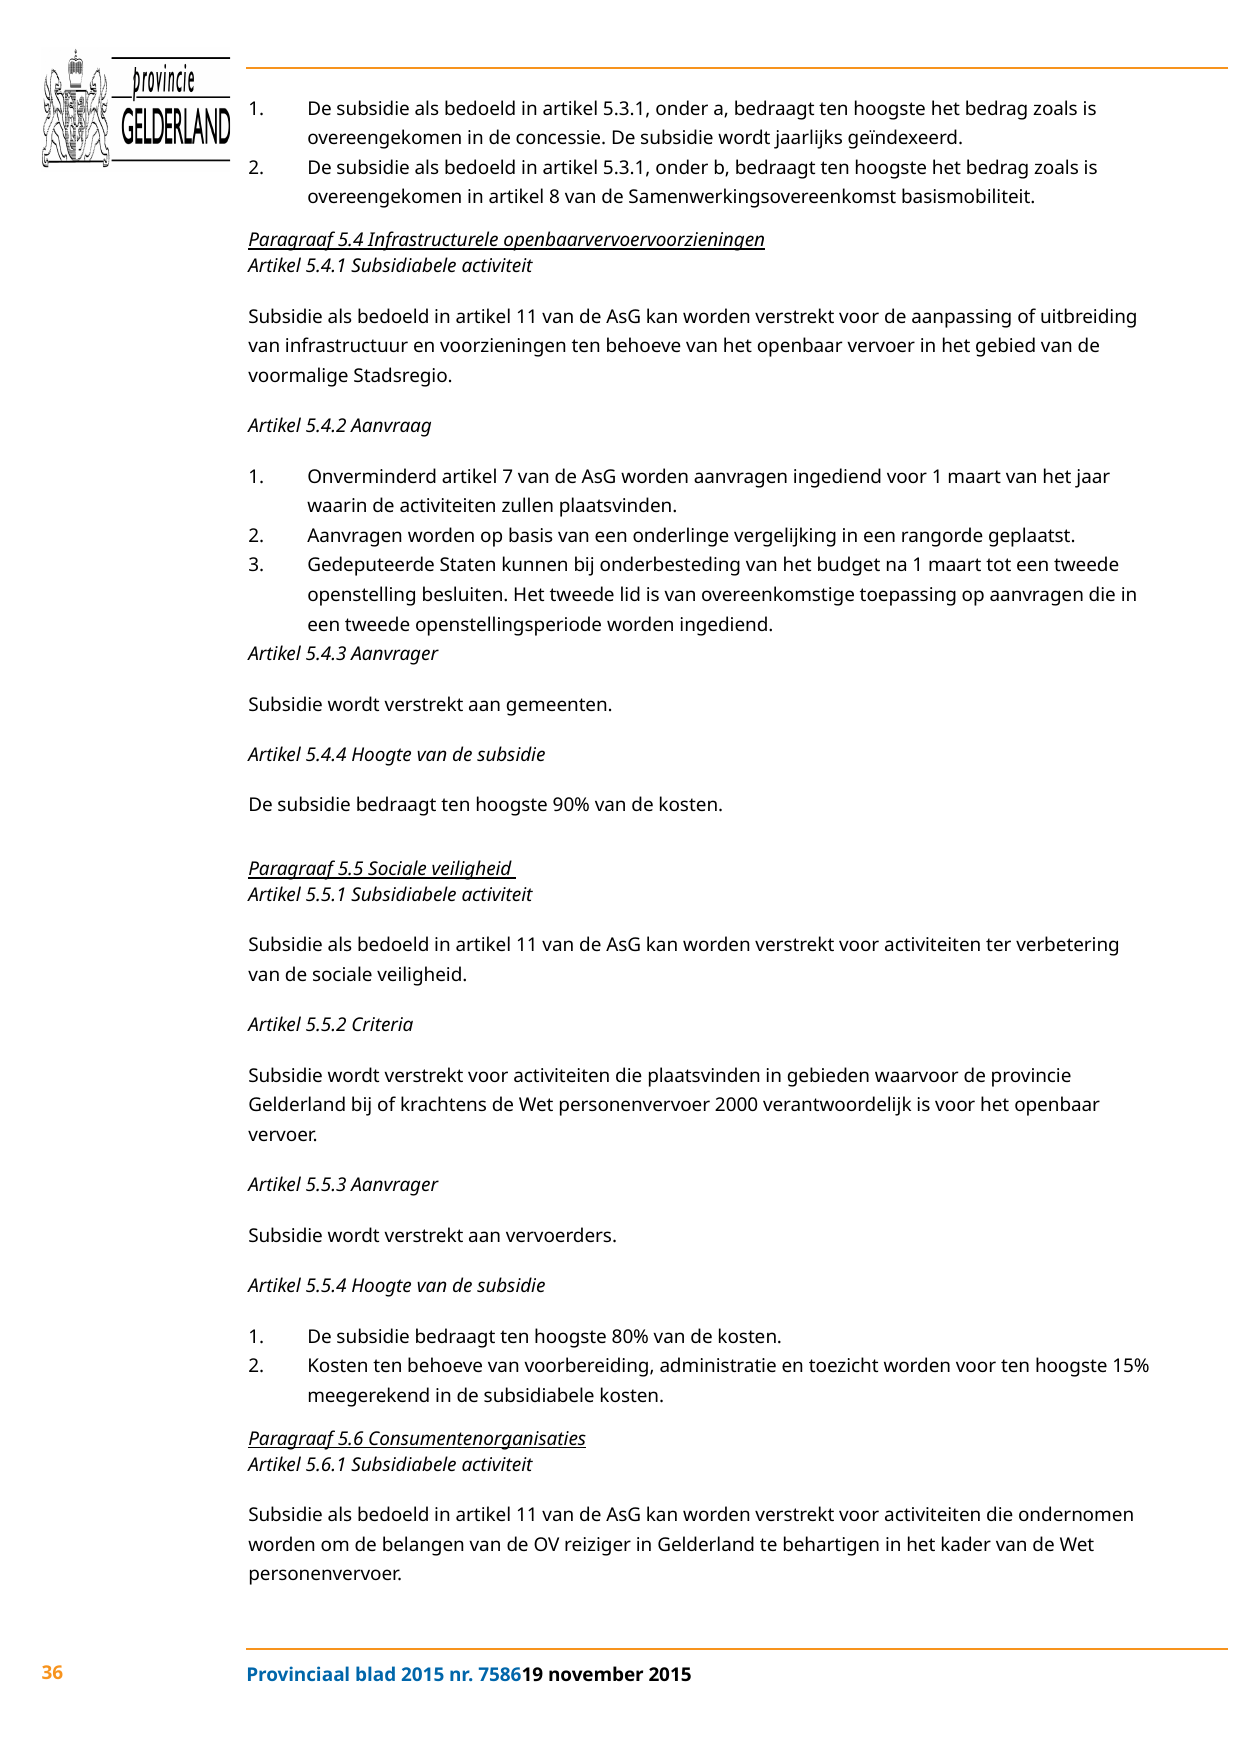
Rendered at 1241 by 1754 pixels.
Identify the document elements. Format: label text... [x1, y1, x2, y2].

text Artikel 5.6.1 Subsidiabele activiteit [248, 1451, 1152, 1477]
text Artikel 5.5.3 Aanvrager [248, 1172, 1152, 1197]
text Artikel 5.4.2 Aanvraag [248, 412, 1152, 438]
text Artikel 5.4.1 Subsidiabele activiteit [248, 252, 1152, 278]
list Kosten ten behoeve van voorbereiding, administratie en toezicht worden voor ten hoogste 15% meegerekend in de subsidiabele kosten. [248, 1352, 1152, 1408]
list Gedeputeerde Staten kunnen bij onderbesteding van het budget na 1 maart tot een tweede openstelling besluiten. Het tweede lid is van overeenkomstige toepassing op aanvragen die in een tweede openstellingsperiode worden ingediend. [248, 552, 1152, 636]
text Subsidie als bedoeld in artikel 11 van de AsG kan worden verstrekt voor de aanpassing of uitbreiding van infrastructuur en voorzieningen ten behoeve van het openbaar vervoer in het gebied van de voormalige Stadsregio. [248, 303, 1152, 388]
text De subsidie bedraagt ten hoogste 90% van de kosten. [248, 792, 1152, 817]
text Paragraaf 5.5 Sociale veiligheid [248, 856, 1152, 881]
text Subsidie als bedoeld in artikel 11 van de AsG kan worden verstrekt voor activiteiten die ondernomen worden om de belangen van de OV reiziger in Gelderland te behartigen in het kader van de Wet personenvervoer. [248, 1501, 1152, 1586]
list De subsidie als bedoeld in artikel 5.3.1, onder b, bedraagt ten hoogste het bedrag zoals is overeengekomen in artikel 8 van de Samenwerkingsovereenkomst basismobiliteit. [248, 154, 1152, 209]
text Artikel 5.4.4 Hoogte van de subsidie [248, 741, 1152, 767]
text Subsidie wordt verstrekt aan vervoerders. [248, 1222, 1152, 1248]
text Artikel 5.5.1 Subsidiabele activiteit [248, 881, 1152, 907]
picture [41, 47, 231, 172]
text Artikel 5.5.2 Criteria [248, 1012, 1152, 1037]
list De subsidie bedraagt ten hoogste 80% van de kosten. [248, 1323, 1152, 1349]
text Subsidie als bedoeld in artikel 11 van de AsG kan worden verstrekt voor activiteiten ter verbetering van de sociale veiligheid. [248, 932, 1152, 987]
text Paragraaf 5.4 Infrastructurele openbaarvervoervoorzieningen [248, 227, 1152, 252]
list De subsidie als bedoeld in artikel 5.3.1, onder a, bedraagt ten hoogste het bedrag zoals is overeengekomen in de concessie. De subsidie wordt jaarlijks geïndexeerd. [248, 95, 1152, 150]
text Subsidie wordt verstrekt voor activiteiten die plaatsvinden in gebieden waarvoor de provincie Gelderland bij of krachtens de Wet personenvervoer 2000 verantwoordelijk is voor het openbaar vervoer. [248, 1062, 1152, 1147]
text Artikel 5.5.4 Hoogte van de subsidie [248, 1272, 1152, 1298]
list Onverminderd artikel 7 van de AsG worden aanvragen ingediend voor 1 maart van het jaar waarin de activiteiten zullen plaatsvinden. [248, 463, 1152, 518]
text Artikel 5.4.3 Aanvrager [248, 640, 1152, 666]
text Paragraaf 5.6 Consumentenorganisaties [248, 1425, 1152, 1451]
list Aanvragen worden op basis van een onderlinge vergelijking in een rangorde geplaatst. [248, 522, 1152, 548]
text Subsidie wordt verstrekt aan gemeenten. [248, 691, 1152, 716]
